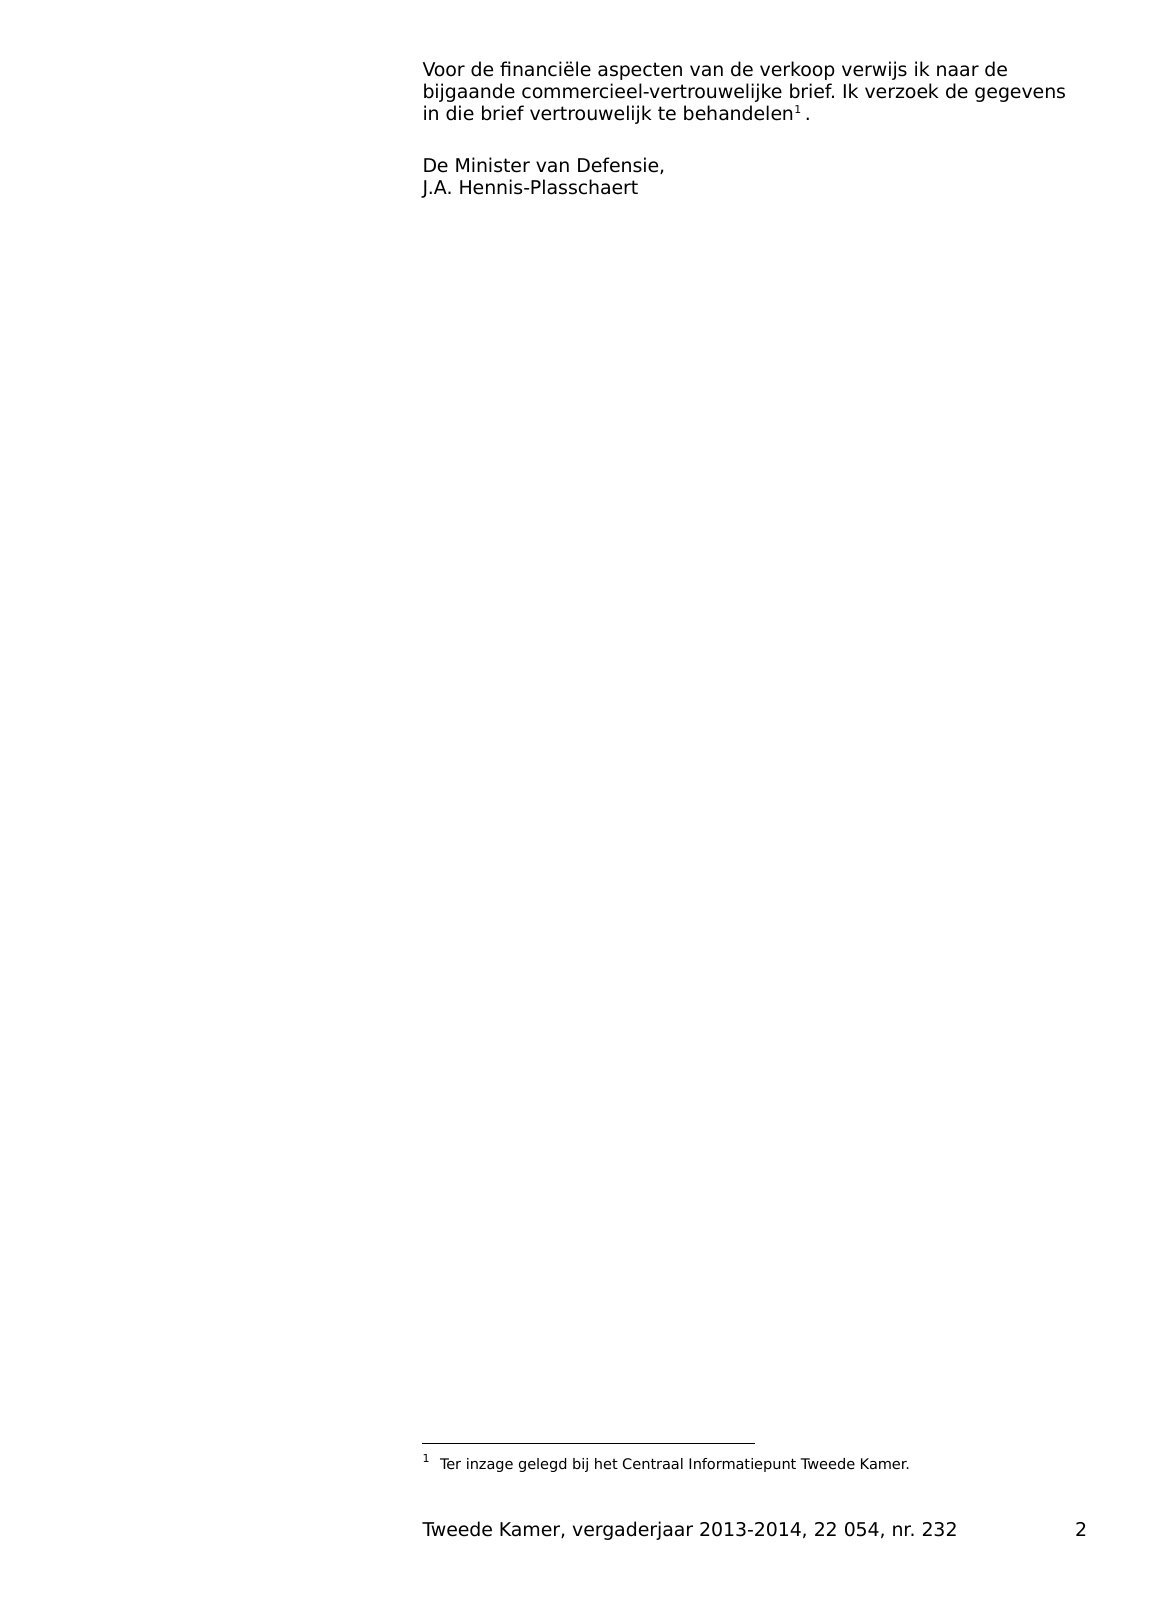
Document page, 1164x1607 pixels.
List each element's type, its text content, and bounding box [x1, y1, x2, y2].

text De Minister van Defensie, J.A. Hennis-Plasschaert [422, 155, 1087, 199]
text Ter inzage gelegd bij het Centraal Informatiepunt Tweede Kamer. [422, 1452, 1087, 1474]
text Voor de financiële aspecten van de verkoop verwijs ik naar de bijgaande commercieel-vertrouwelijke brief. Ik verzoek de gegevens in die brief vertrouwelijk te behandelen. [422, 59, 1087, 125]
